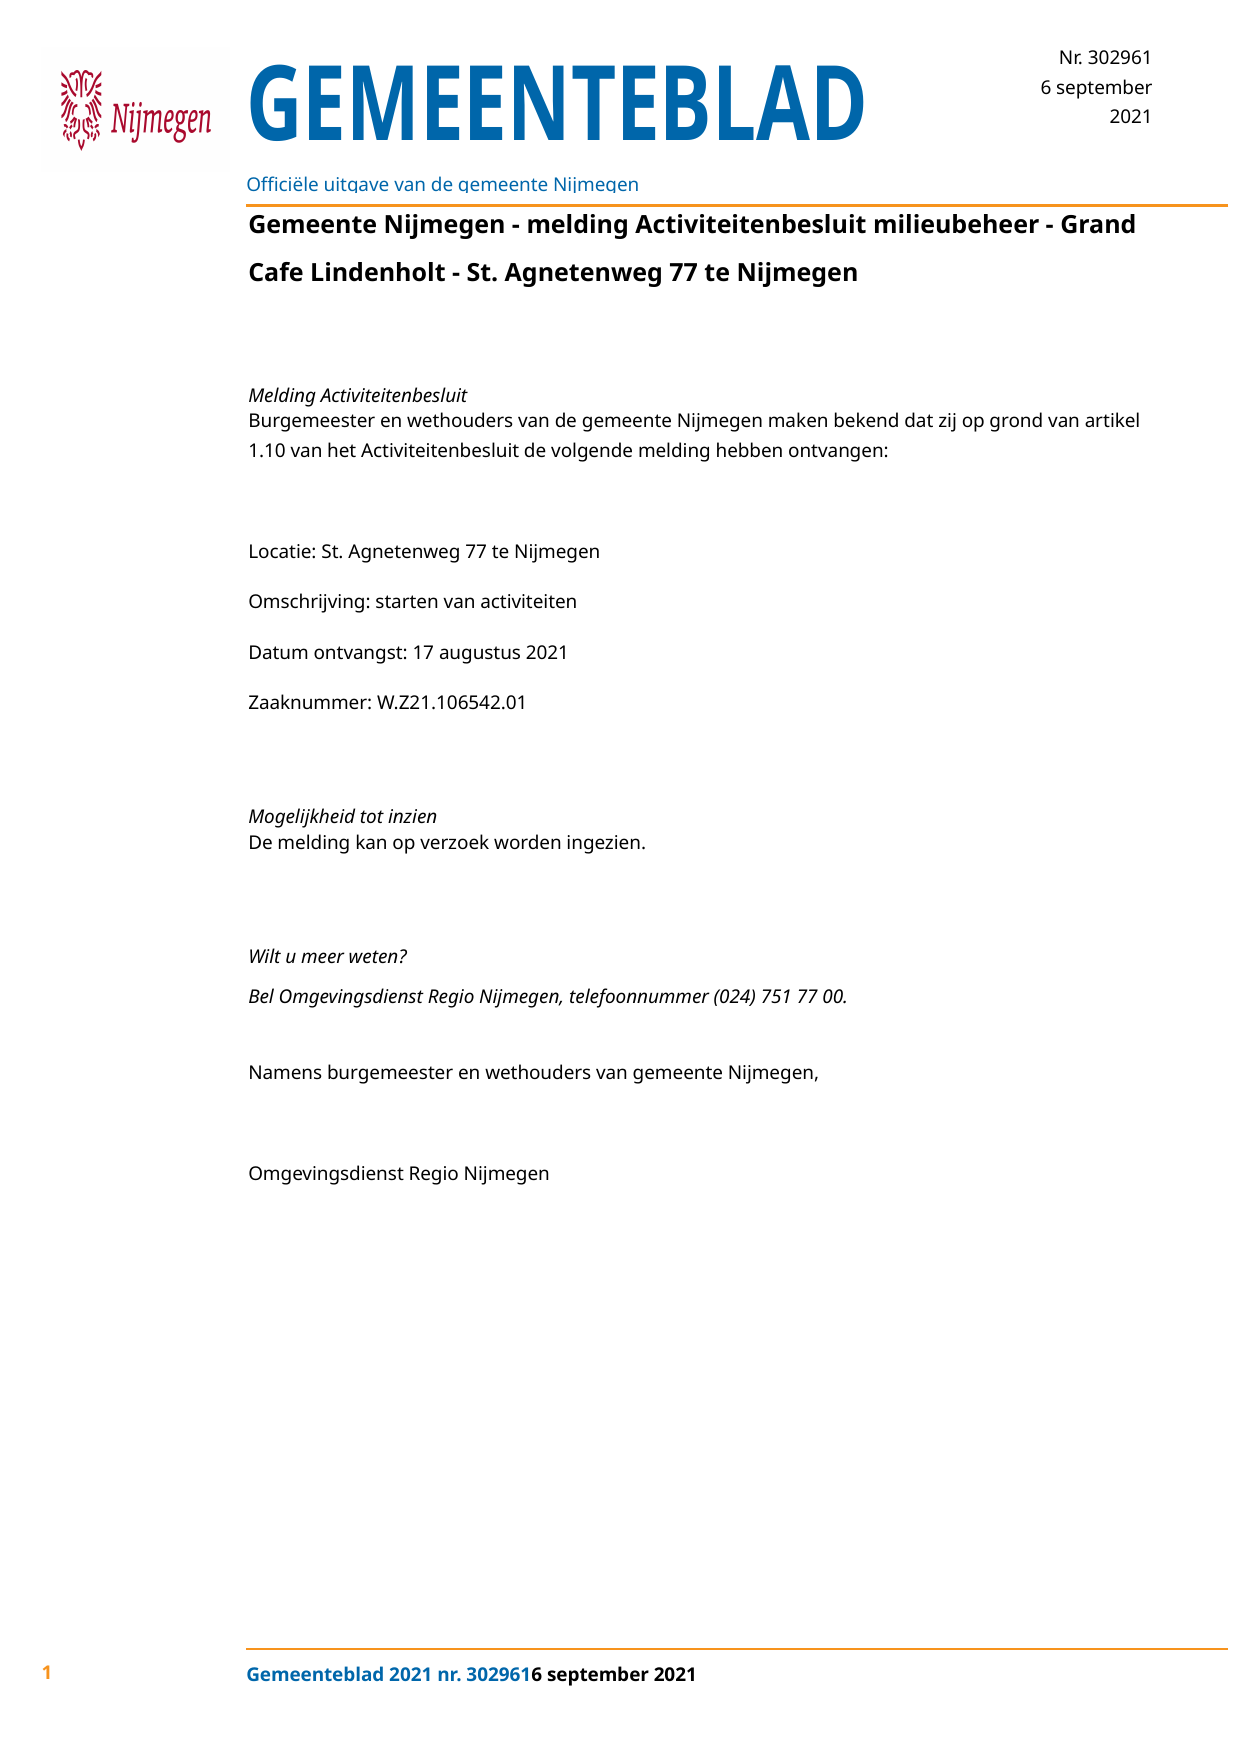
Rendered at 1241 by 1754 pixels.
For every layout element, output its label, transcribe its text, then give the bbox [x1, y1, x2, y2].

text Mogelijkheid tot inzien [248, 804, 1152, 829]
picture [41, 47, 231, 172]
text Bel Omgevingsdienst Regio Nijmegen, telefoonnummer (024) 751 77 00. [248, 983, 1152, 1009]
text Melding Activiteitenbesluit [248, 382, 1152, 408]
text De melding kan op verzoek worden ingezien. [248, 829, 1152, 855]
text Locatie: St. Agnetenweg 77 te Nijmegen [248, 538, 1152, 564]
text Omschrijving: starten van activiteiten [248, 588, 1152, 614]
text Omgevingsdienst Regio Nijmegen [248, 1160, 1152, 1186]
text Gemeente Nijmegen - melding Activiteitenbesluit milieubeheer - Grand Cafe Lindenholt - St. Agnetenweg 77 te Nijmegen [248, 207, 1152, 288]
text Zaaknummer: W.Z21.106542.01 [248, 689, 1152, 715]
text Wilt u meer weten? [248, 944, 1152, 969]
text Namens burgemeester en wethouders van gemeente Nijmegen, [248, 1059, 1152, 1085]
text Burgemeester en wethouders van de gemeente Nijmegen maken bekend dat zij op grond van artikel 1.10 van het Activiteitenbesluit de volgende melding hebben ontvangen: [248, 408, 1152, 463]
text Datum ontvangst: 17 augustus 2021 [248, 639, 1152, 664]
